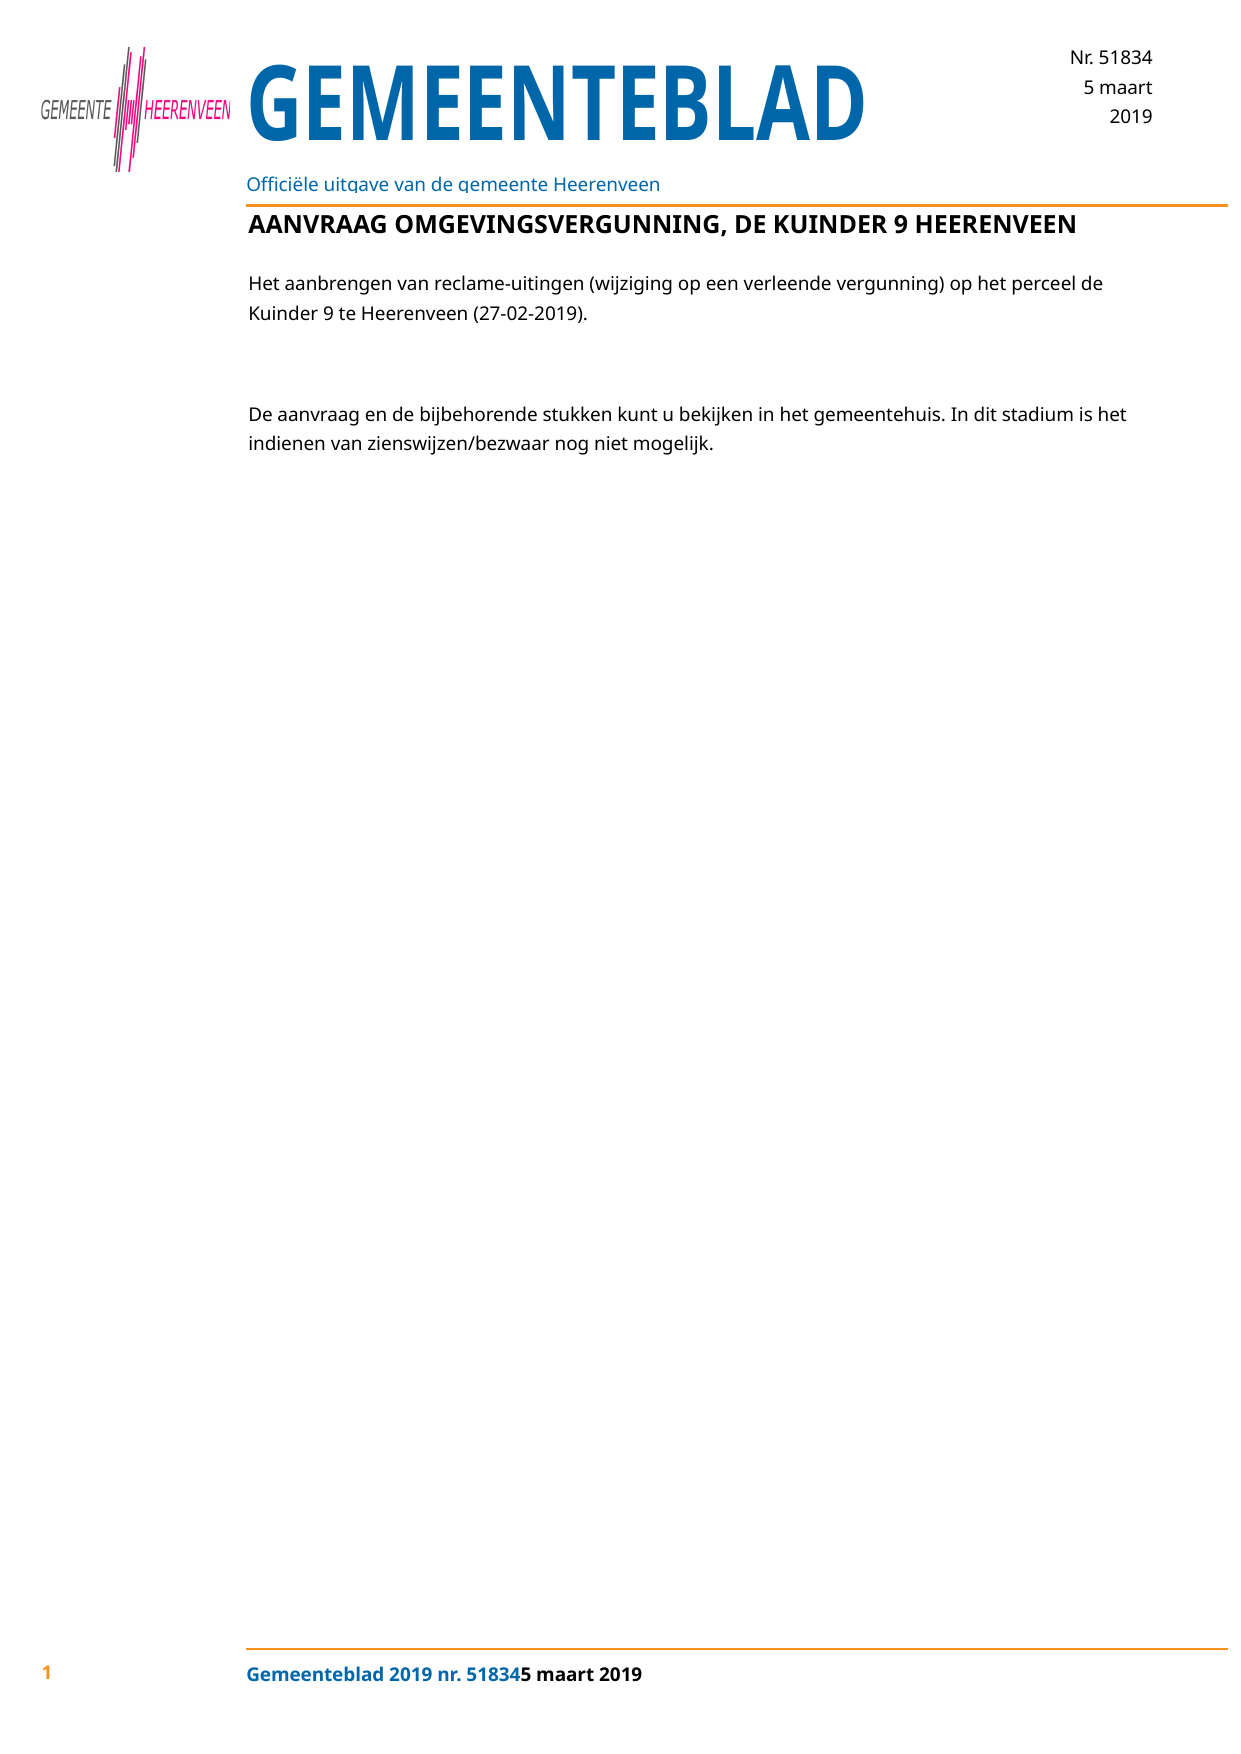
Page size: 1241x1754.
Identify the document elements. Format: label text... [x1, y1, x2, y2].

text Het aanbrengen van reclame-uitingen (wijziging op een verleende vergunning) op het perceel de Kuinder 9 te Heerenveen (27-02-2019). [248, 270, 1152, 326]
text De aanvraag en de bijbehorende stukken kunt u bekijken in het gemeentehuis. In dit stadium is het indienen van zienswijzen/bezwaar nog niet mogelijk. [248, 401, 1152, 456]
picture [41, 47, 231, 172]
text AANVRAAG OMGEVINGSVERGUNNING, DE KUINDER 9 HEERENVEEN [248, 207, 1152, 241]
